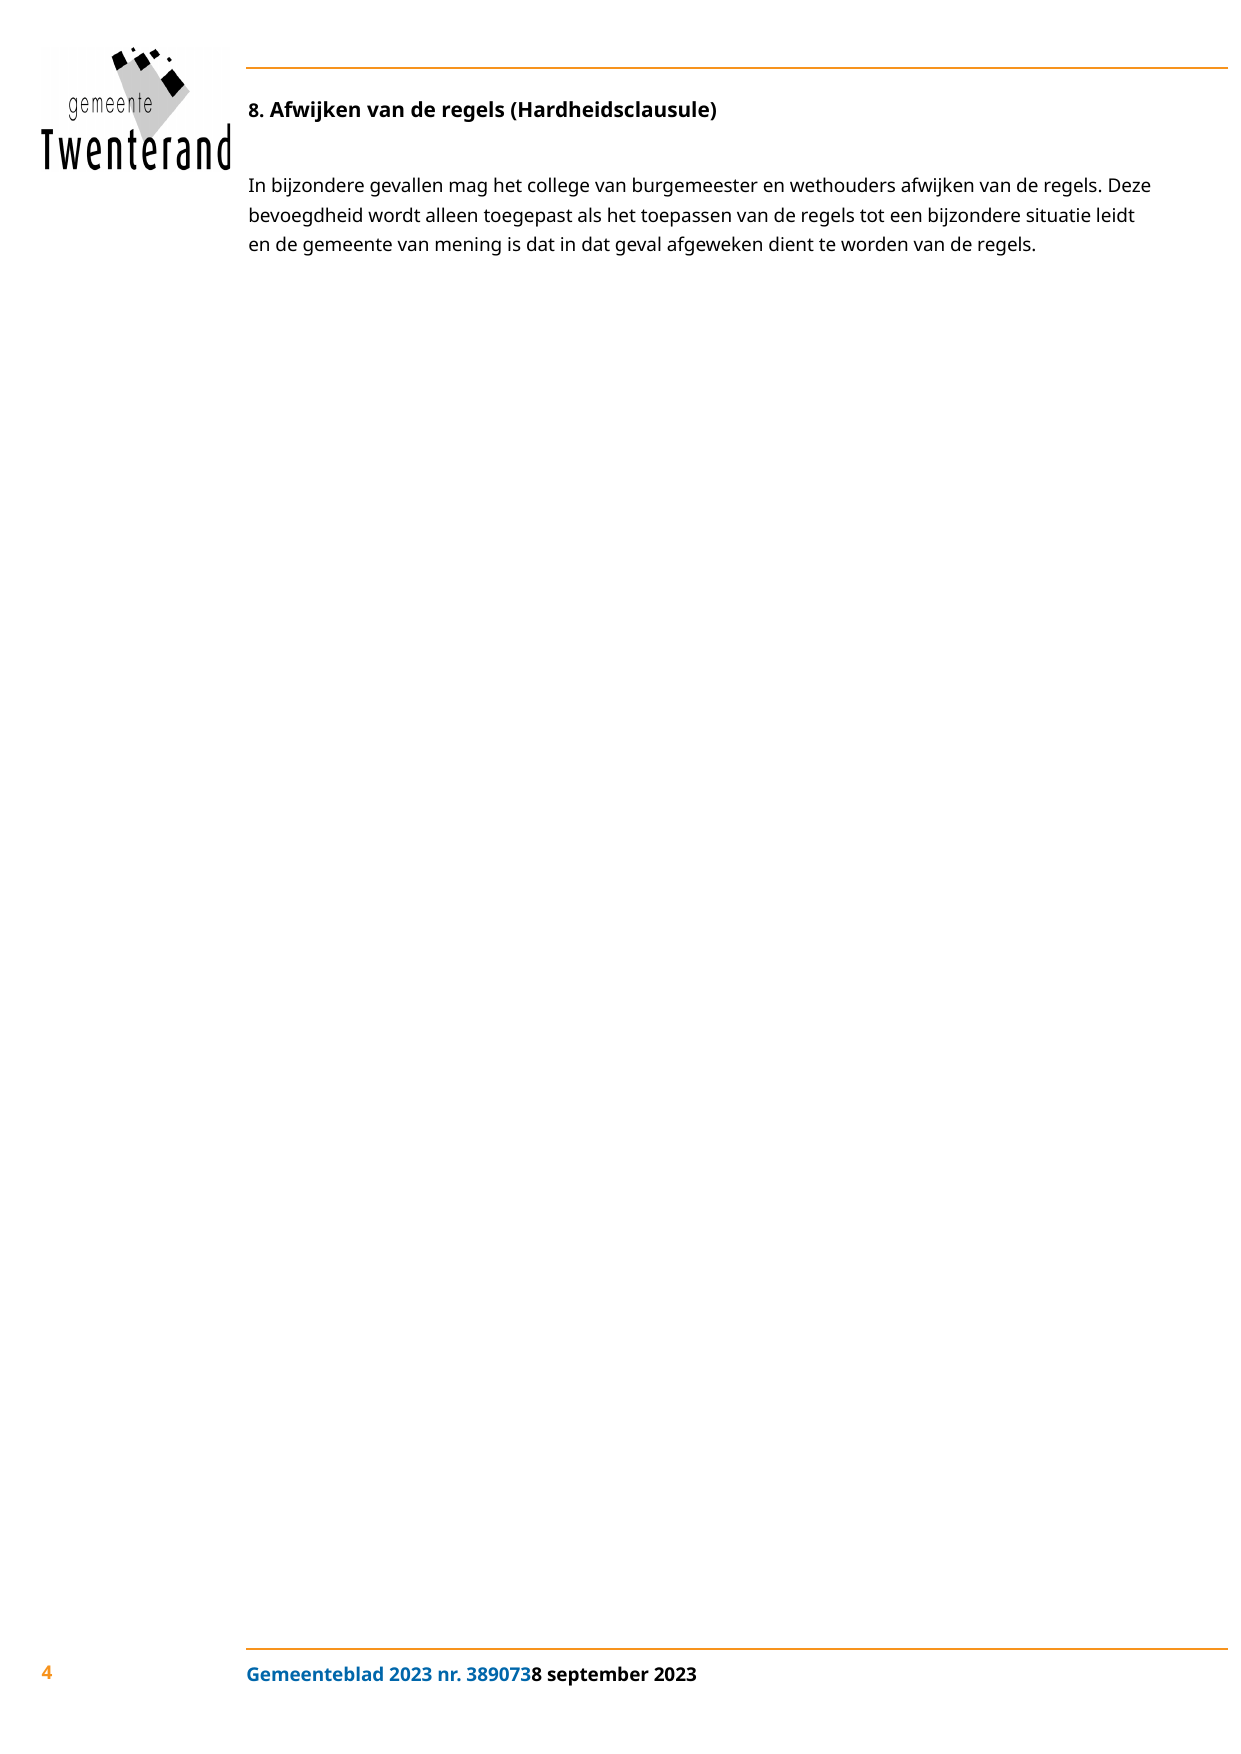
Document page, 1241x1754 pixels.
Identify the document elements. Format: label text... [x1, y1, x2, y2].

text In bijzondere gevallen mag het college van burgemeester en wethouders afwijken van de regels. Deze bevoegdheid wordt alleen toegepast als het toepassen van de regels tot een bijzondere situatie leidt en de gemeente van mening is dat in dat geval afgeweken dient te worden van de regels. [248, 172, 1152, 257]
picture [41, 47, 231, 172]
text 8. Afwijken van de regels (Hardheidsclausule) [248, 95, 1152, 123]
